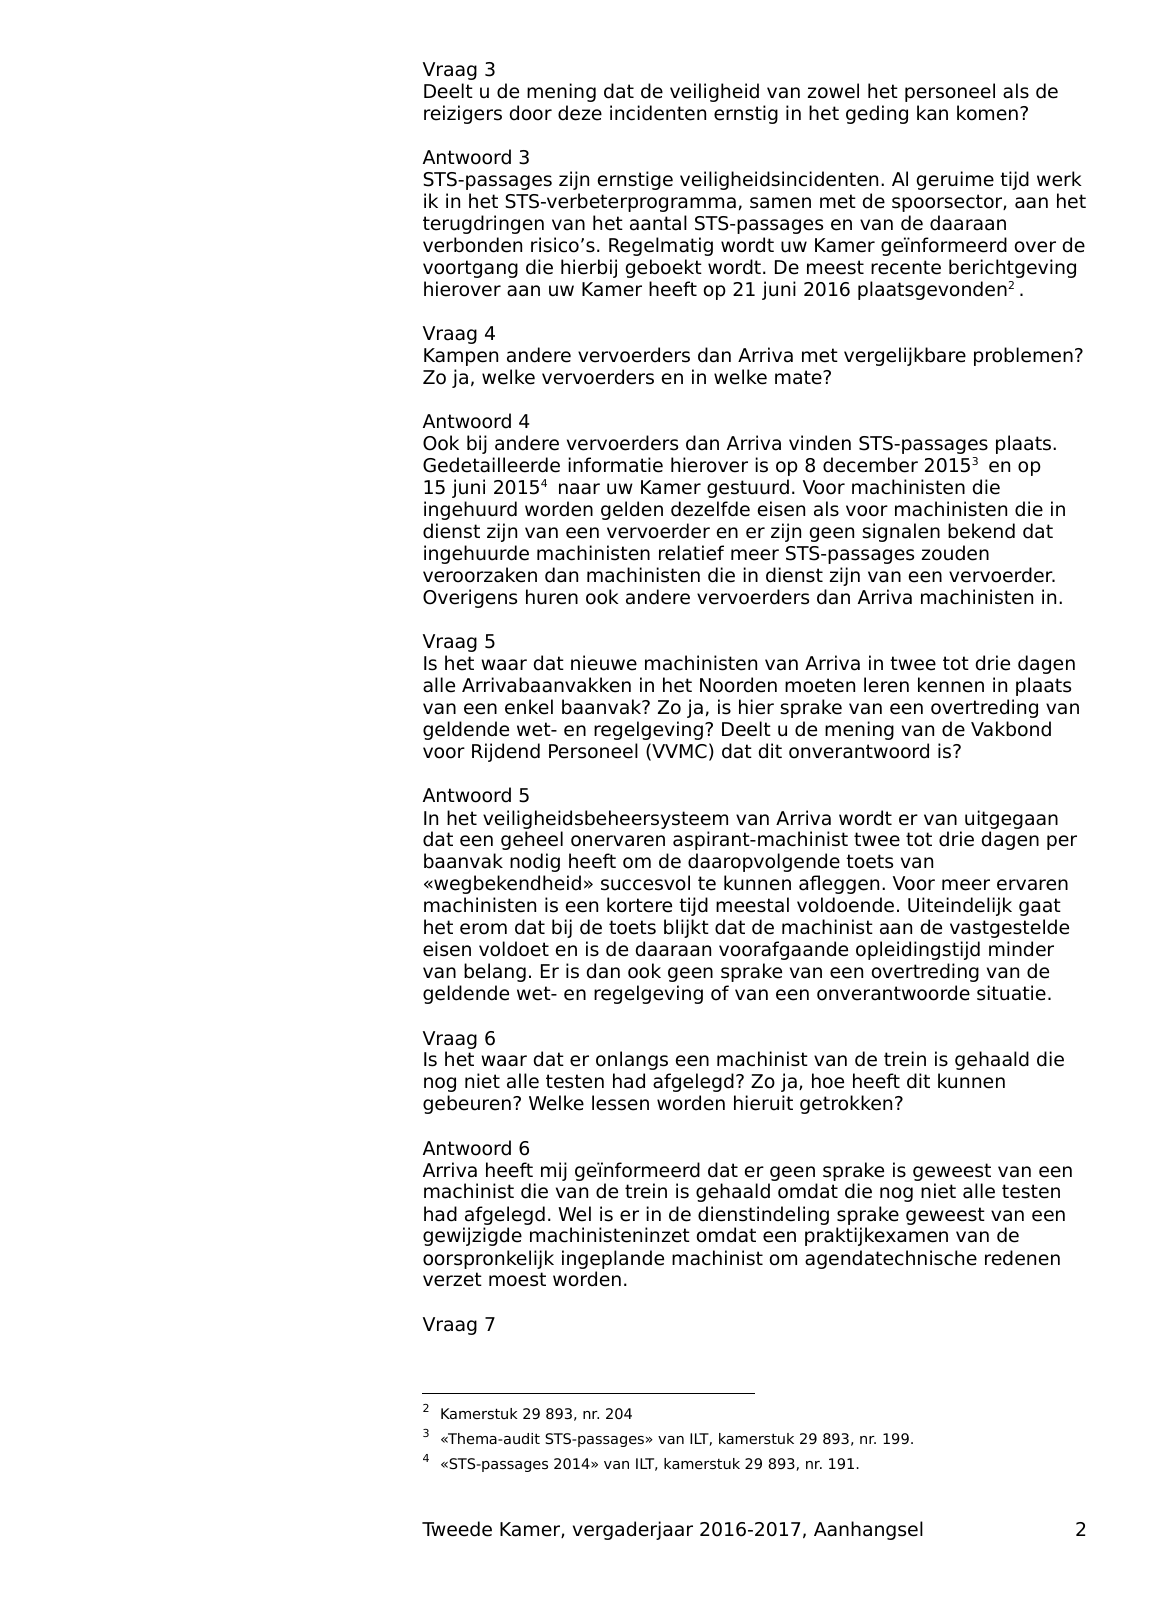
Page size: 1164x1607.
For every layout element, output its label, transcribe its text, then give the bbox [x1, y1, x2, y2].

text Antwoord 4 [422, 411, 1087, 433]
text Vraag 6 [422, 1027, 1087, 1049]
text Is het waar dat er onlangs een machinist van de trein is gehaald die nog niet alle testen had afgelegd? Zo ja, hoe heeft dit kunnen gebeuren? Welke lessen worden hieruit getrokken? [422, 1049, 1087, 1115]
text Is het waar dat nieuwe machinisten van Arriva in twee tot drie dagen alle Arrivabaanvakken in het Noorden moeten leren kennen in plaats van een enkel baanvak? Zo ja, is hier sprake van een overtreding van geldende wet- en regelgeving? Deelt u de mening van de Vakbond voor Rijdend Personeel (VVMC) dat dit onverantwoord is? [422, 653, 1087, 763]
text Arriva heeft mij geïnformeerd dat er geen sprake is geweest van een machinist die van de trein is gehaald omdat die nog niet alle testen had afgelegd. Wel is er in de dienstindeling sprake geweest van een gewijzigde machinisteninzet omdat een praktijkexamen van de oorspronkelijk ingeplande machinist om agendatechnische redenen verzet moest worden. [422, 1159, 1087, 1291]
text Antwoord 6 [422, 1137, 1087, 1159]
text Vraag 3 [422, 59, 1087, 81]
text Vraag 7 [422, 1313, 1087, 1336]
text Deelt u de mening dat de veiligheid van zowel het personeel als de reizigers door deze incidenten ernstig in het geding kan komen? [422, 81, 1087, 125]
text «STS-passages 2014» van ILT, kamerstuk 29 893, nr. 191. [422, 1452, 1087, 1474]
text Kamerstuk 29 893, nr. 204 [422, 1402, 1087, 1424]
text Vraag 5 [422, 631, 1087, 653]
text In het veiligheidsbeheersysteem van Arriva wordt er van uitgegaan dat een geheel onervaren aspirant-machinist twee tot drie dagen per baanvak nodig heeft om de daaropvolgende toets van «wegbekendheid» succesvol te kunnen afleggen. Voor meer ervaren machinisten is een kortere tijd meestal voldoende. Uiteindelijk gaat het erom dat bij de toets blijkt dat de machinist aan de vastgestelde eisen voldoet en is de daaraan voorafgaande opleidingstijd minder van belang. Er is dan ook geen sprake van een overtreding van de geldende wet- en regelgeving of van een onverantwoorde situatie. [422, 807, 1087, 1005]
text Kampen andere vervoerders dan Arriva met vergelijkbare problemen? Zo ja, welke vervoerders en in welke mate? [422, 345, 1087, 389]
text «Thema-audit STS-passages» van ILT, kamerstuk 29 893, nr. 199. [422, 1427, 1087, 1449]
text Antwoord 5 [422, 785, 1087, 807]
text STS-passages zijn ernstige veiligheidsincidenten. Al geruime tijd werk ik in het STS-verbeterprogramma, samen met de spoorsector, aan het terugdringen van het aantal STS-passages en van de daaraan verbonden risico’s. Regelmatig wordt uw Kamer geïnformeerd over de voortgang die hierbij geboekt wordt. De meest recente berichtgeving hierover aan uw Kamer heeft op 21 juni 2016 plaatsgevonden. [422, 169, 1087, 301]
text Antwoord 3 [422, 147, 1087, 169]
text Vraag 4 [422, 323, 1087, 345]
text Ook bij andere vervoerders dan Arriva vinden STS-passages plaats. Gedetailleerde informatie hierover is op 8 december 2015 en op 15 juni 2015 naar uw Kamer gestuurd. Voor machinisten die ingehuurd worden gelden dezelfde eisen als voor machinisten die in dienst zijn van een vervoerder en er zijn geen signalen bekend dat ingehuurde machinisten relatief meer STS-passages zouden veroorzaken dan machinisten die in dienst zijn van een vervoerder. Overigens huren ook andere vervoerders dan Arriva machinisten in. [422, 433, 1087, 609]
